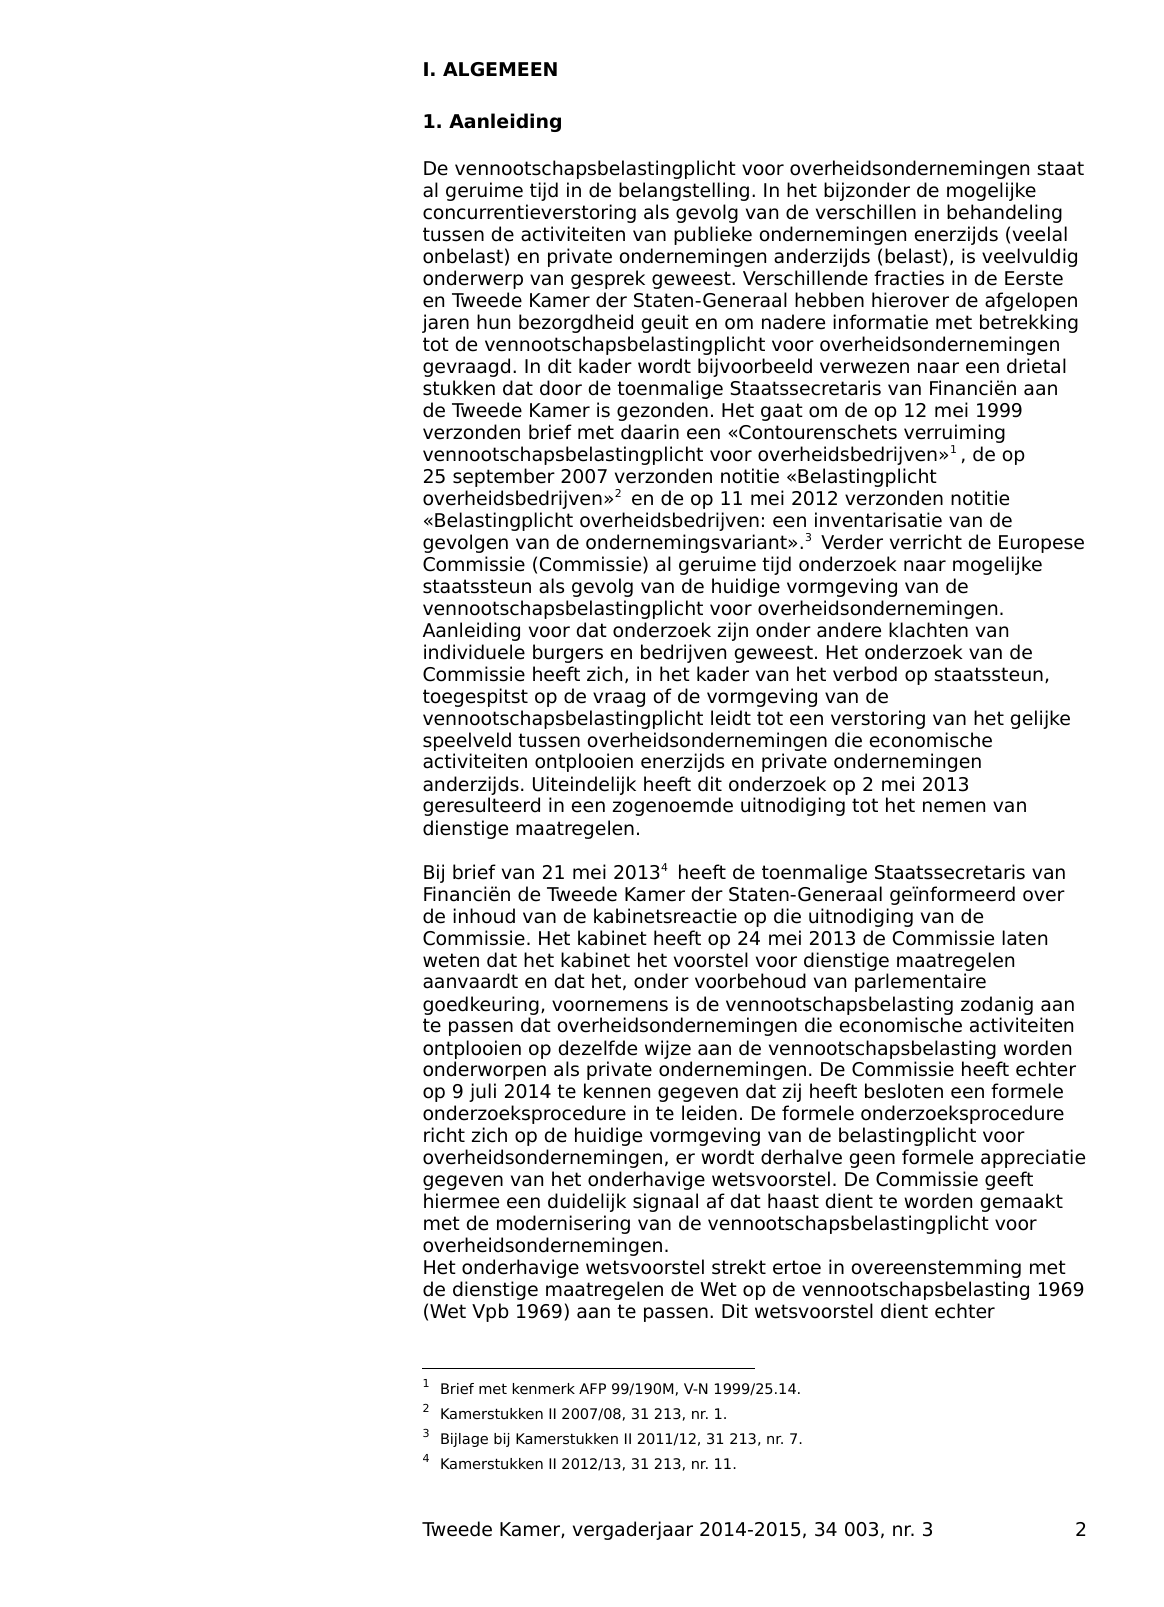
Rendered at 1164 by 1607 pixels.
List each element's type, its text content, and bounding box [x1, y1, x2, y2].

text Bijlage bij Kamerstukken II 2011/12, 31 213, nr. 7. [422, 1427, 1087, 1449]
text Bij brief van 21 mei 2013 heeft de toenmalige Staatssecretaris van Financiën de Tweede Kamer der Staten-Generaal geïnformeerd over de inhoud van de kabinetsreactie op die uitnodiging van de Commissie. Het kabinet heeft op 24 mei 2013 de Commissie laten weten dat het kabinet het voorstel voor dienstige maatregelen aanvaardt en dat het, onder voorbehoud van parlementaire goedkeuring, voornemens is de vennootschapsbelasting zodanig aan te passen dat overheidsondernemingen die economische activiteiten ontplooien op dezelfde wijze aan de vennootschapsbelasting worden onderworpen als private ondernemingen. De Commissie heeft echter op 9 juli 2014 te kennen gegeven dat zij heeft besloten een formele onderzoeksprocedure in te leiden. De formele onderzoeksprocedure richt zich op de huidige vormgeving van de belastingplicht voor overheidsondernemingen, er wordt derhalve geen formele appreciatie gegeven van het onderhavige wetsvoorstel. De Commissie geeft hiermee een duidelijk signaal af dat haast dient te worden gemaakt met de modernisering van de vennootschapsbelastingplicht voor overheidsondernemingen. [422, 862, 1087, 1257]
text Kamerstukken II 2012/13, 31 213, nr. 11. [422, 1452, 1087, 1474]
text Het onderhavige wetsvoorstel strekt ertoe in overeenstemming met de dienstige maatregelen de Wet op de vennootschapsbelasting 1969 (Wet Vpb 1969) aan te passen. Dit wetsvoorstel dient echter [422, 1257, 1087, 1323]
text De vennootschapsbelastingplicht voor overheidsondernemingen staat al geruime tijd in de belangstelling. In het bijzonder de mogelijke concurrentieverstoring als gevolg van de verschillen in behandeling tussen de activiteiten van publieke ondernemingen enerzijds (veelal onbelast) en private ondernemingen anderzijds (belast), is veelvuldig onderwerp van gesprek geweest. Verschillende fracties in de Eerste en Tweede Kamer der Staten-Generaal hebben hierover de afgelopen jaren hun bezorgdheid geuit en om nadere informatie met betrekking tot de vennootschapsbelastingplicht voor overheidsondernemingen gevraagd. In dit kader wordt bijvoorbeeld verwezen naar een drietal stukken dat door de toenmalige Staatssecretaris van Financiën aan de Tweede Kamer is gezonden. Het gaat om de op 12 mei 1999 verzonden brief met daarin een «Contourenschets verruiming vennootschapsbelastingplicht voor overheidsbedrijven», de op 25 september 2007 verzonden notitie «Belastingplicht overheidsbedrijven» en de op 11 mei 2012 verzonden notitie «Belastingplicht overheidsbedrijven: een inventarisatie van de gevolgen van de ondernemingsvariant». Verder verricht de Europese Commissie (Commissie) al geruime tijd onderzoek naar mogelijke staatssteun als gevolg van de huidige vormgeving van de vennootschapsbelastingplicht voor overheidsondernemingen. Aanleiding voor dat onderzoek zijn onder andere klachten van individuele burgers en bedrijven geweest. Het onderzoek van de Commissie heeft zich, in het kader van het verbod op staatssteun, toegespitst op de vraag of de vormgeving van de vennootschapsbelastingplicht leidt tot een verstoring van het gelijke speelveld tussen overheidsondernemingen die economische activiteiten ontplooien enerzijds en private ondernemingen anderzijds. Uiteindelijk heeft dit onderzoek op 2 mei 2013 geresulteerd in een zogenoemde uitnodiging tot het nemen van dienstige maatregelen. [422, 158, 1087, 839]
text Kamerstukken II 2007/08, 31 213, nr. 1. [422, 1402, 1087, 1424]
subtitle 1. Aanleiding [422, 111, 1087, 133]
subtitle I. ALGEMEEN [422, 59, 1087, 81]
text Brief met kenmerk AFP 99/190M, V-N 1999/25.14. [422, 1377, 1087, 1399]
